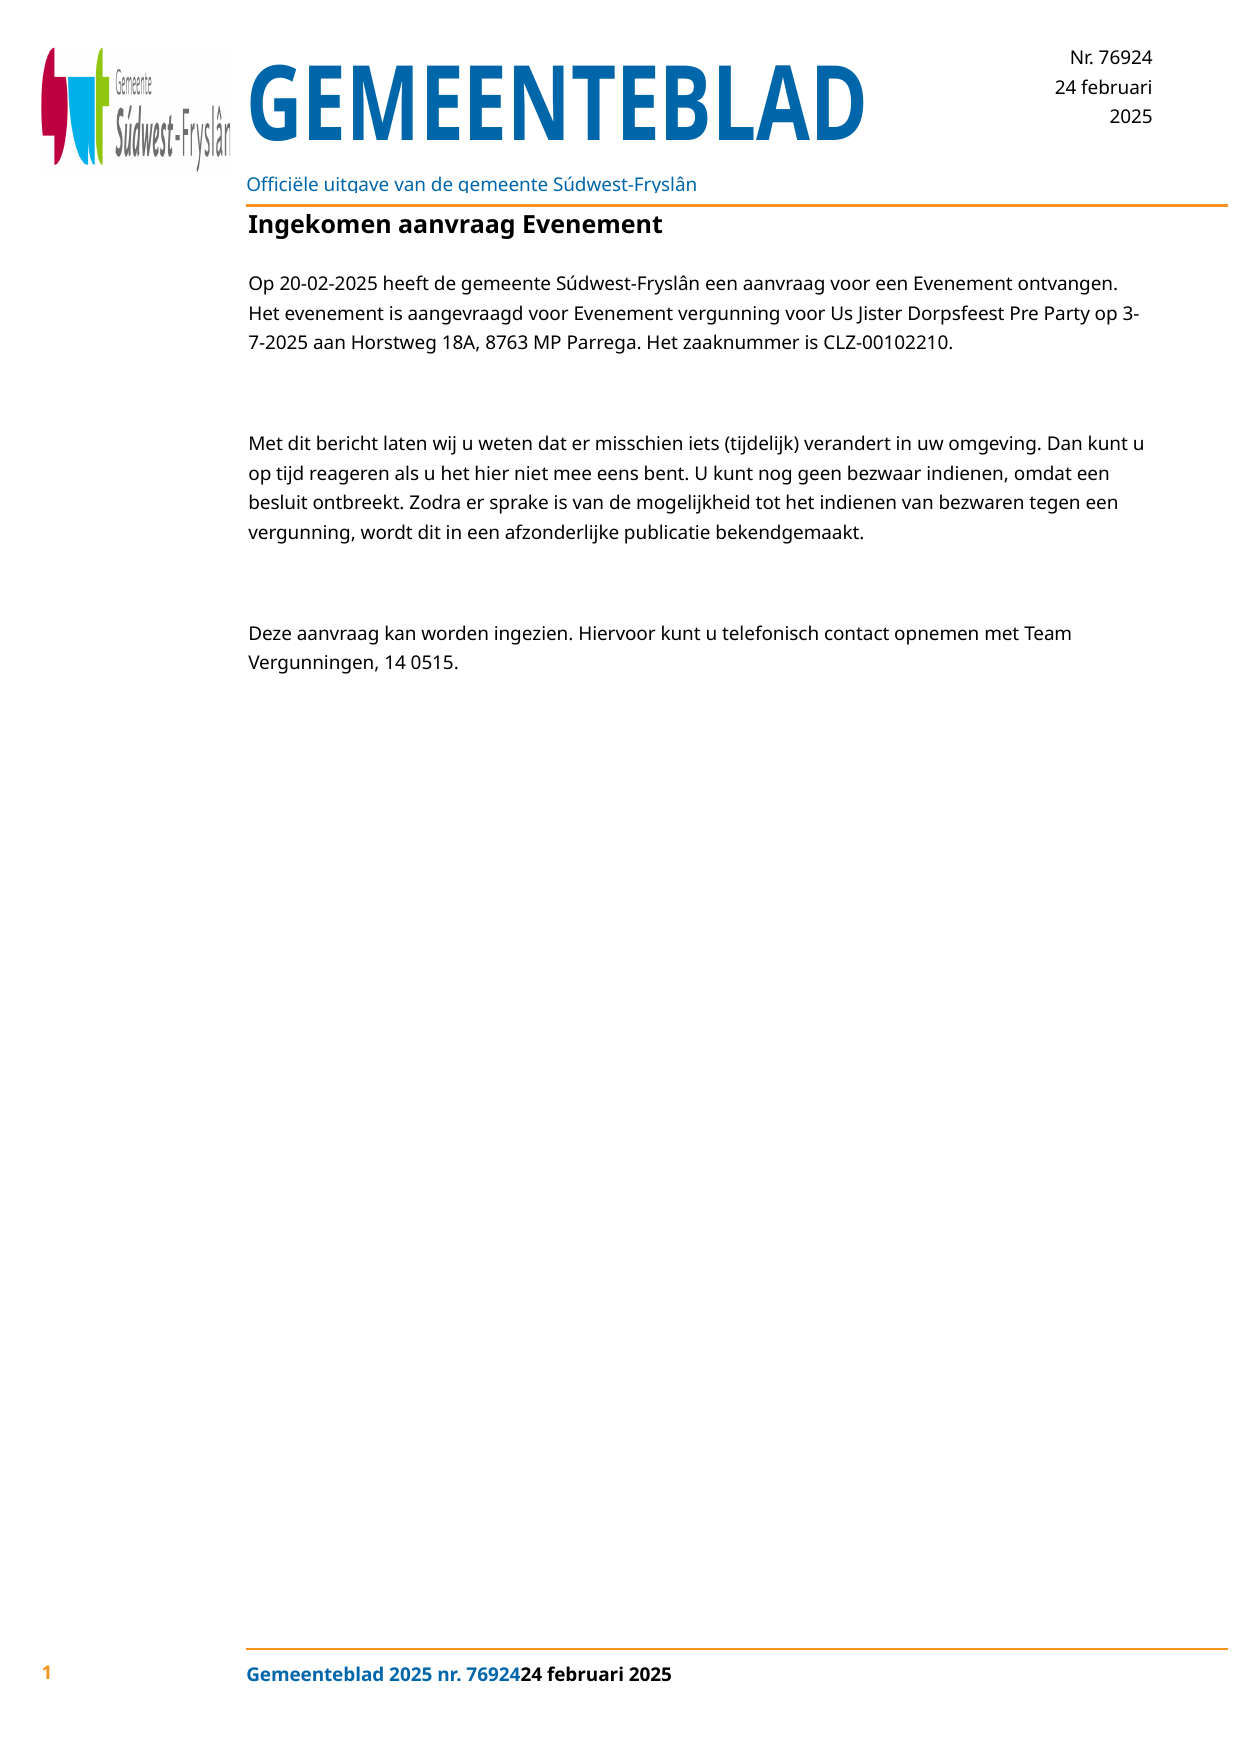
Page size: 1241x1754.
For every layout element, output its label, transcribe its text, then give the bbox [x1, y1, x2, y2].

text Ingekomen aanvraag Evenement [248, 207, 1152, 241]
picture [41, 47, 231, 172]
text Met dit bericht laten wij u weten dat er misschien iets (tijdelijk) verandert in uw omgeving. Dan kunt u op tijd reageren als u het hier niet mee eens bent. U kunt nog geen bezwaar indienen, omdat een besluit ontbreekt. Zodra er sprake is van de mogelijkheid tot het indienen van bezwaren tegen een vergunning, wordt dit in een afzonderlijke publicatie bekendgemaakt. [248, 430, 1152, 545]
text Deze aanvraag kan worden ingezien. Hiervoor kunt u telefonisch contact opnemen met Team Vergunningen, 14 0515. [248, 620, 1152, 675]
text Op 20-02-2025 heeft de gemeente Súdwest-Fryslân een aanvraag voor een Evenement ontvangen. Het evenement is aangevraagd voor Evenement vergunning voor Us Jister Dorpsfeest Pre Party op 3-7-2025 aan Horstweg 18A, 8763 MP Parrega. Het zaaknummer is CLZ-00102210. [248, 270, 1152, 355]
